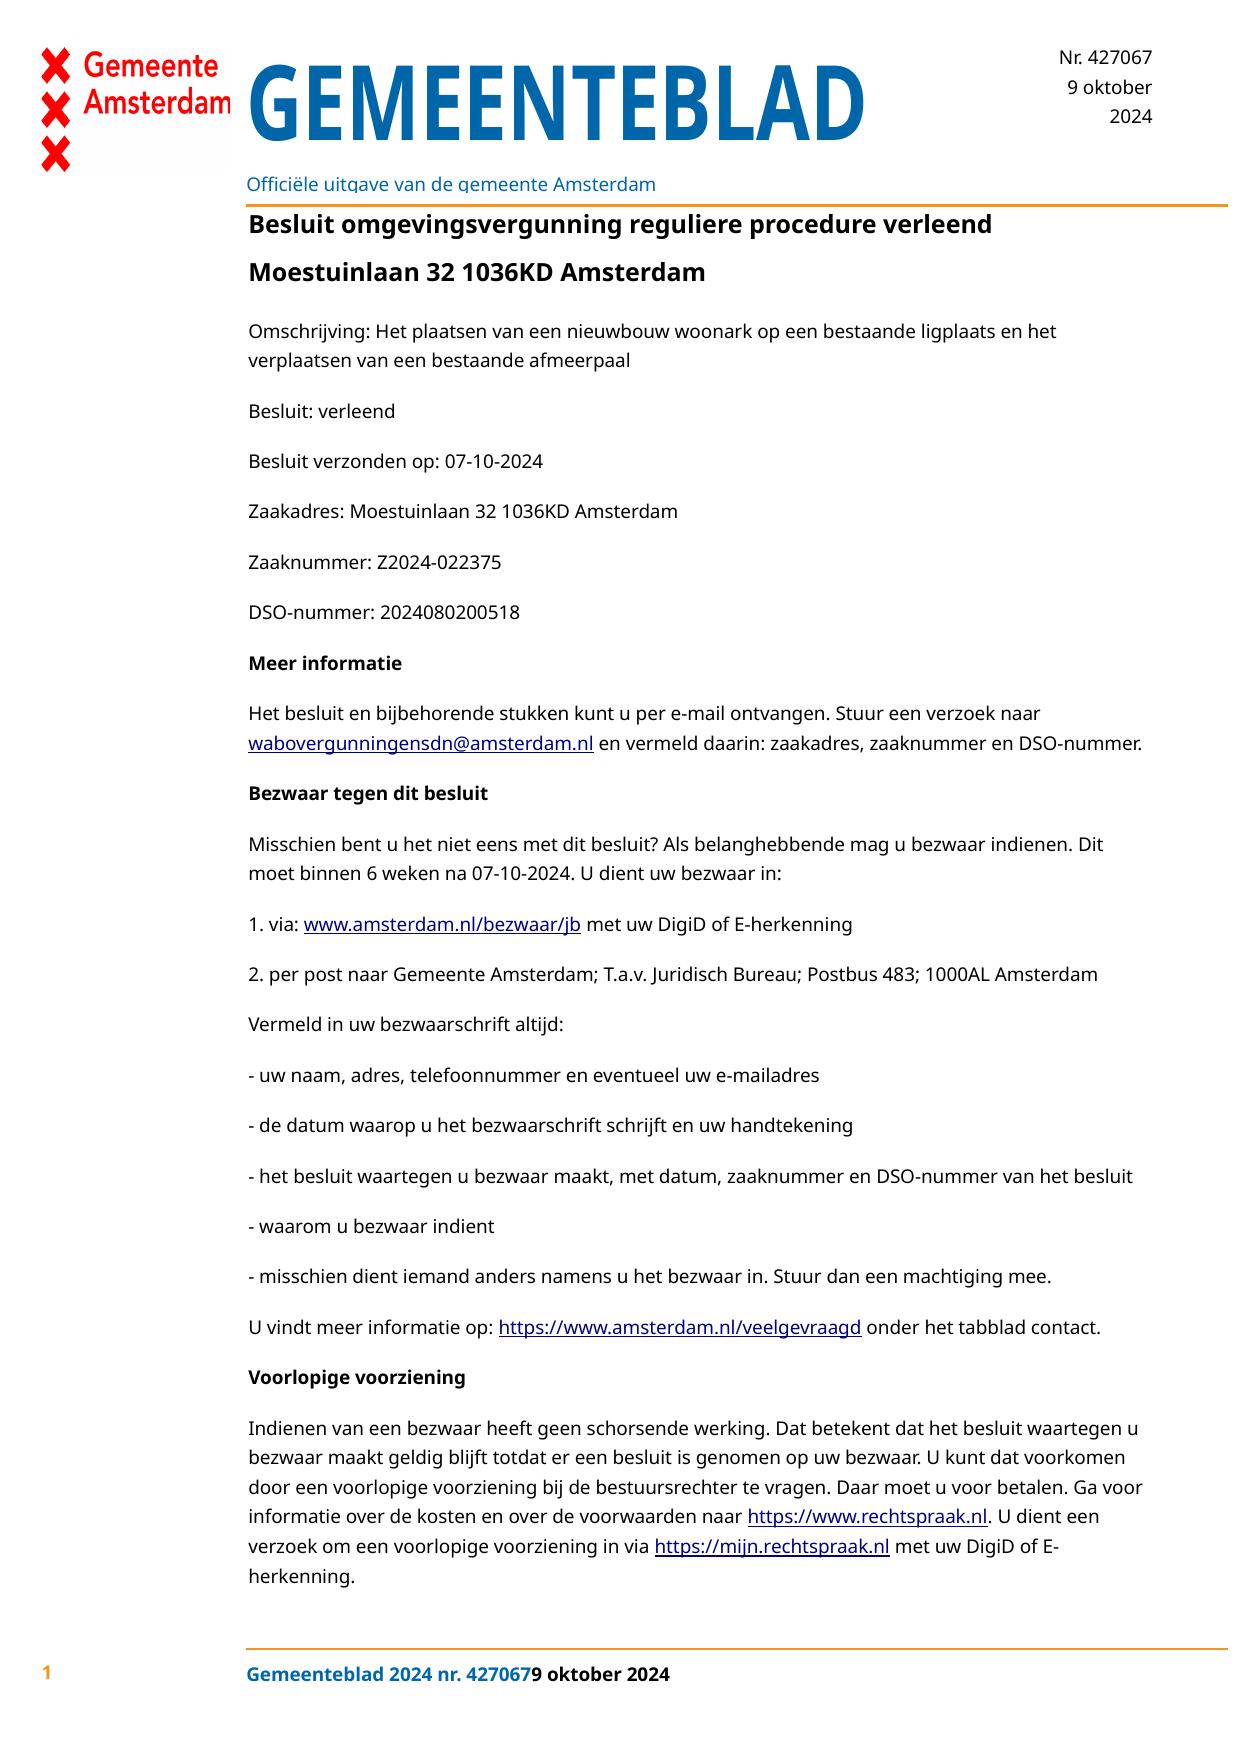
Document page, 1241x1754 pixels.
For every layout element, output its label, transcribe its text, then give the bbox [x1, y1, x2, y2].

picture [41, 47, 231, 172]
text - misschien dient iemand anders namens u het bezwaar in. Stuur dan een machtiging mee. [248, 1264, 1152, 1289]
text Besluit: verleend [248, 398, 1152, 424]
text Besluit omgevingsvergunning reguliere procedure verleend Moestuinlaan 32 1036KD Amsterdam [248, 207, 1152, 288]
text - uw naam, adres, telefoonnummer en eventueel uw e-mailadres [248, 1062, 1152, 1088]
text Voorlopige voorziening [248, 1364, 1152, 1390]
text Meer informatie [248, 650, 1152, 676]
text Het besluit en bijbehorende stukken kunt u per e-mail ontvangen. Stuur een verzoek naar wabovergunningensdn@amsterdam.nl en vermeld daarin: zaakadres, zaaknummer en DSO-nummer. [248, 700, 1152, 756]
text - het besluit waartegen u bezwaar maakt, met datum, zaaknummer en DSO-nummer van het besluit [248, 1163, 1152, 1189]
text Bezwaar tegen dit besluit [248, 780, 1152, 806]
text Omschrijving: Het plaatsen van een nieuwbouw woonark op een bestaande ligplaats en het verplaatsen van een bestaande afmeerpaal [248, 318, 1152, 373]
text Zaakadres: Moestuinlaan 32 1036KD Amsterdam [248, 499, 1152, 524]
text DSO-nummer: 2024080200518 [248, 599, 1152, 625]
text Vermeld in uw bezwaarschrift altijd: [248, 1012, 1152, 1037]
text Zaaknummer: Z2024-022375 [248, 549, 1152, 575]
text Indienen van een bezwaar heeft geen schorsende werking. Dat betekent dat het besluit waartegen u bezwaar maakt geldig blijft totdat er een besluit is genomen op uw bezwaar. U kunt dat voorkomen door een voorlopige voorziening bij de bestuursrechter te vragen. Daar moet u voor betalen. Ga voor informatie over de kosten en over de voorwaarden naar https://www.rechtspraak.nl. U dient een verzoek om een voorlopige voorziening in via https://mijn.rechtspraak.nl met uw DigiD of E-herkenning. [248, 1415, 1152, 1589]
text 1. via: www.amsterdam.nl/bezwaar/jb met uw DigiD of E-herkenning [248, 911, 1152, 937]
text - waarom u bezwaar indient [248, 1213, 1152, 1239]
text Misschien bent u het niet eens met dit besluit? Als belanghebbende mag u bezwaar indienen. Dit moet binnen 6 weken na 07-10-2024. U dient uw bezwaar in: [248, 831, 1152, 886]
text 2. per post naar Gemeente Amsterdam; T.a.v. Juridisch Bureau; Postbus 483; 1000AL Amsterdam [248, 961, 1152, 987]
text U vindt meer informatie op: https://www.amsterdam.nl/veelgevraagd onder het tabblad contact. [248, 1314, 1152, 1340]
text Besluit verzonden op: 07-10-2024 [248, 448, 1152, 474]
text - de datum waarop u het bezwaarschrift schrijft en uw handtekening [248, 1112, 1152, 1138]
